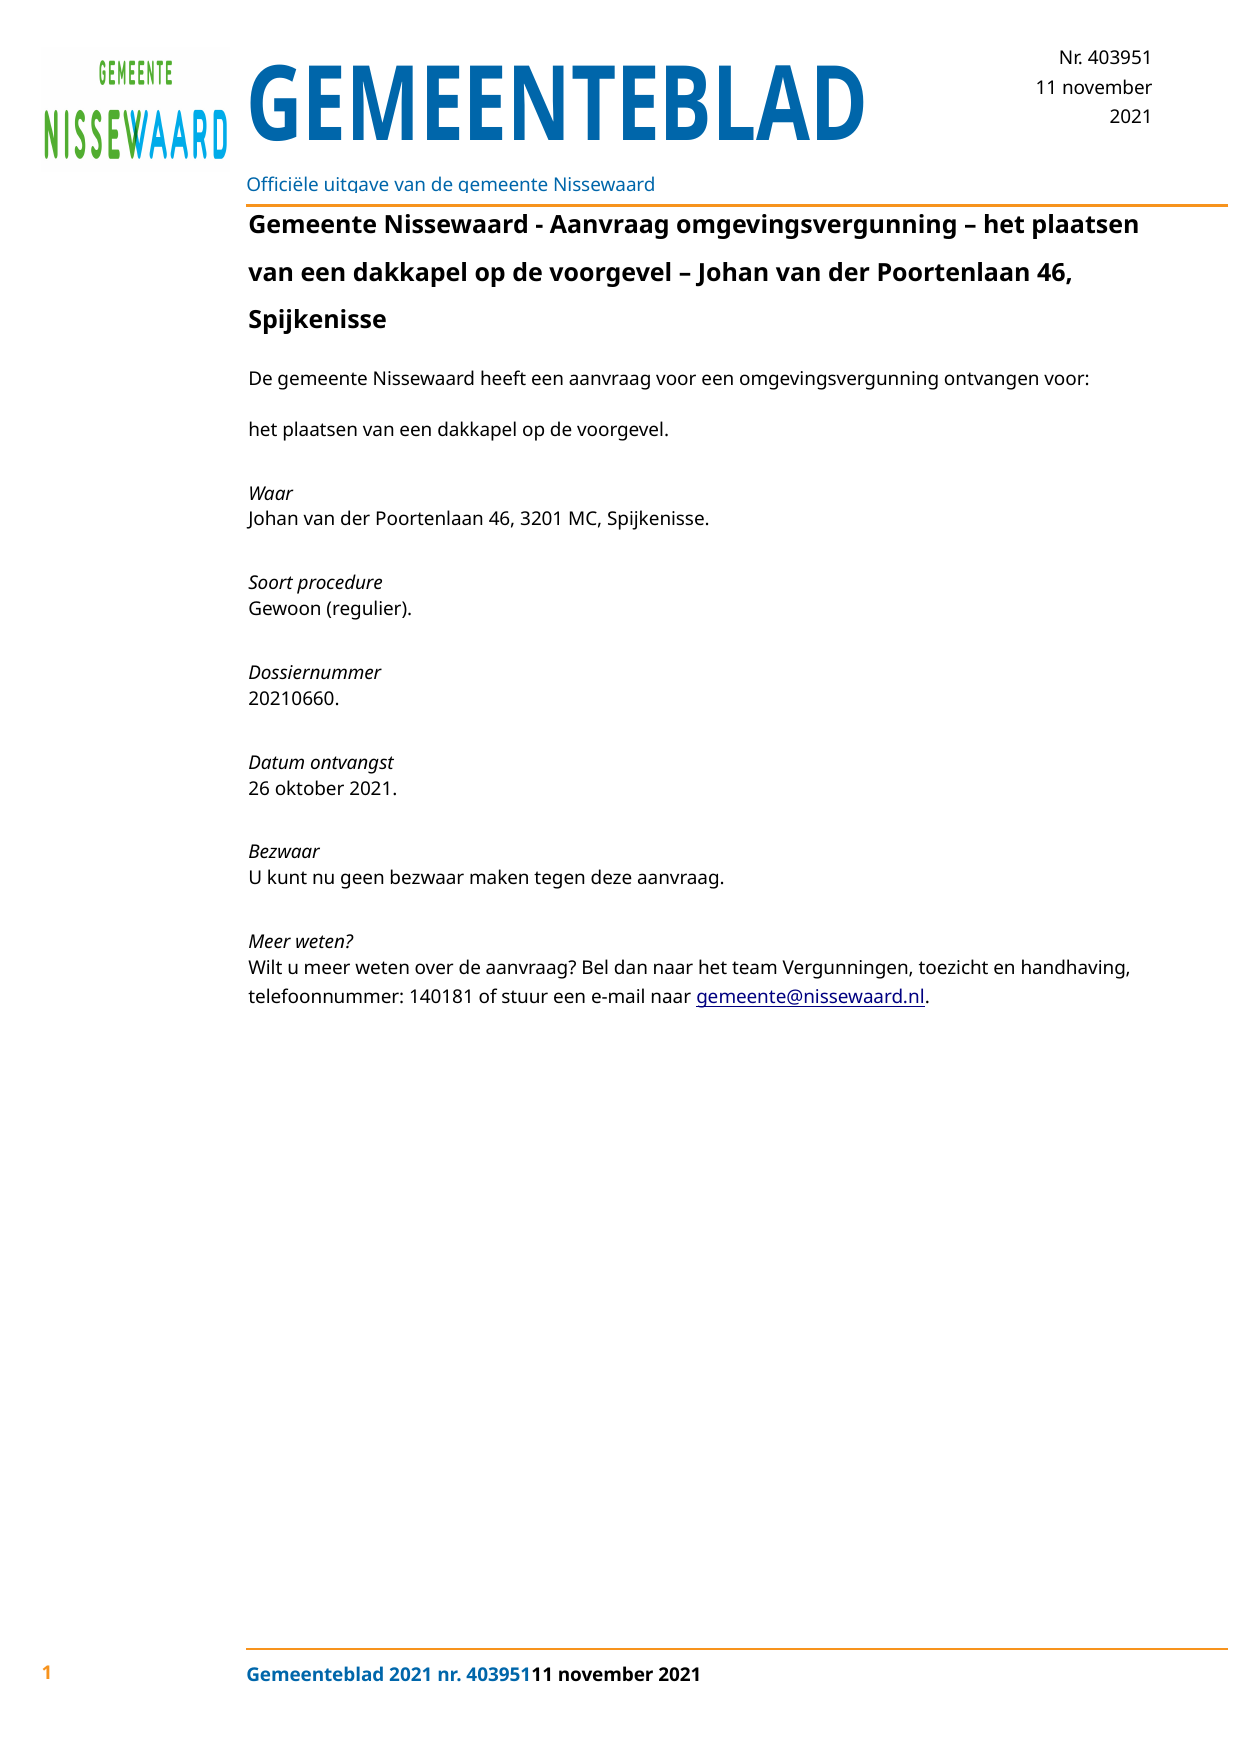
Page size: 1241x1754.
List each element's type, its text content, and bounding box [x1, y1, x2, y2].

text Soort procedure [248, 569, 1152, 595]
text 26 oktober 2021. [248, 775, 1152, 800]
text Datum ontvangst [248, 749, 1152, 775]
picture [41, 47, 231, 172]
text Gewoon (regulier). [248, 595, 1152, 621]
text Wilt u meer weten over de aanvraag? Bel dan naar het team Vergunningen, toezicht en handhaving, telefoonnummer: 140181 of stuur een e-mail naar gemeente@nissewaard.nl. [248, 954, 1152, 1009]
text Johan van der Poortenlaan 46, 3201 MC, Spijkenisse. [248, 506, 1152, 531]
text Waar [248, 480, 1152, 506]
text Dossiernummer [248, 659, 1152, 685]
text Gemeente Nissewaard - Aanvraag omgevingsvergunning – het plaatsen van een dakkapel op de voorgevel – Johan van der Poortenlaan 46, Spijkenisse [248, 207, 1152, 336]
text Bezwaar [248, 839, 1152, 864]
text Meer weten? [248, 928, 1152, 954]
text het plaatsen van een dakkapel op de voorgevel. [248, 416, 1152, 442]
text De gemeente Nissewaard heeft een aanvraag voor een omgevingsvergunning ontvangen voor: [248, 366, 1152, 391]
text 20210660. [248, 685, 1152, 711]
text U kunt nu geen bezwaar maken tegen deze aanvraag. [248, 864, 1152, 890]
